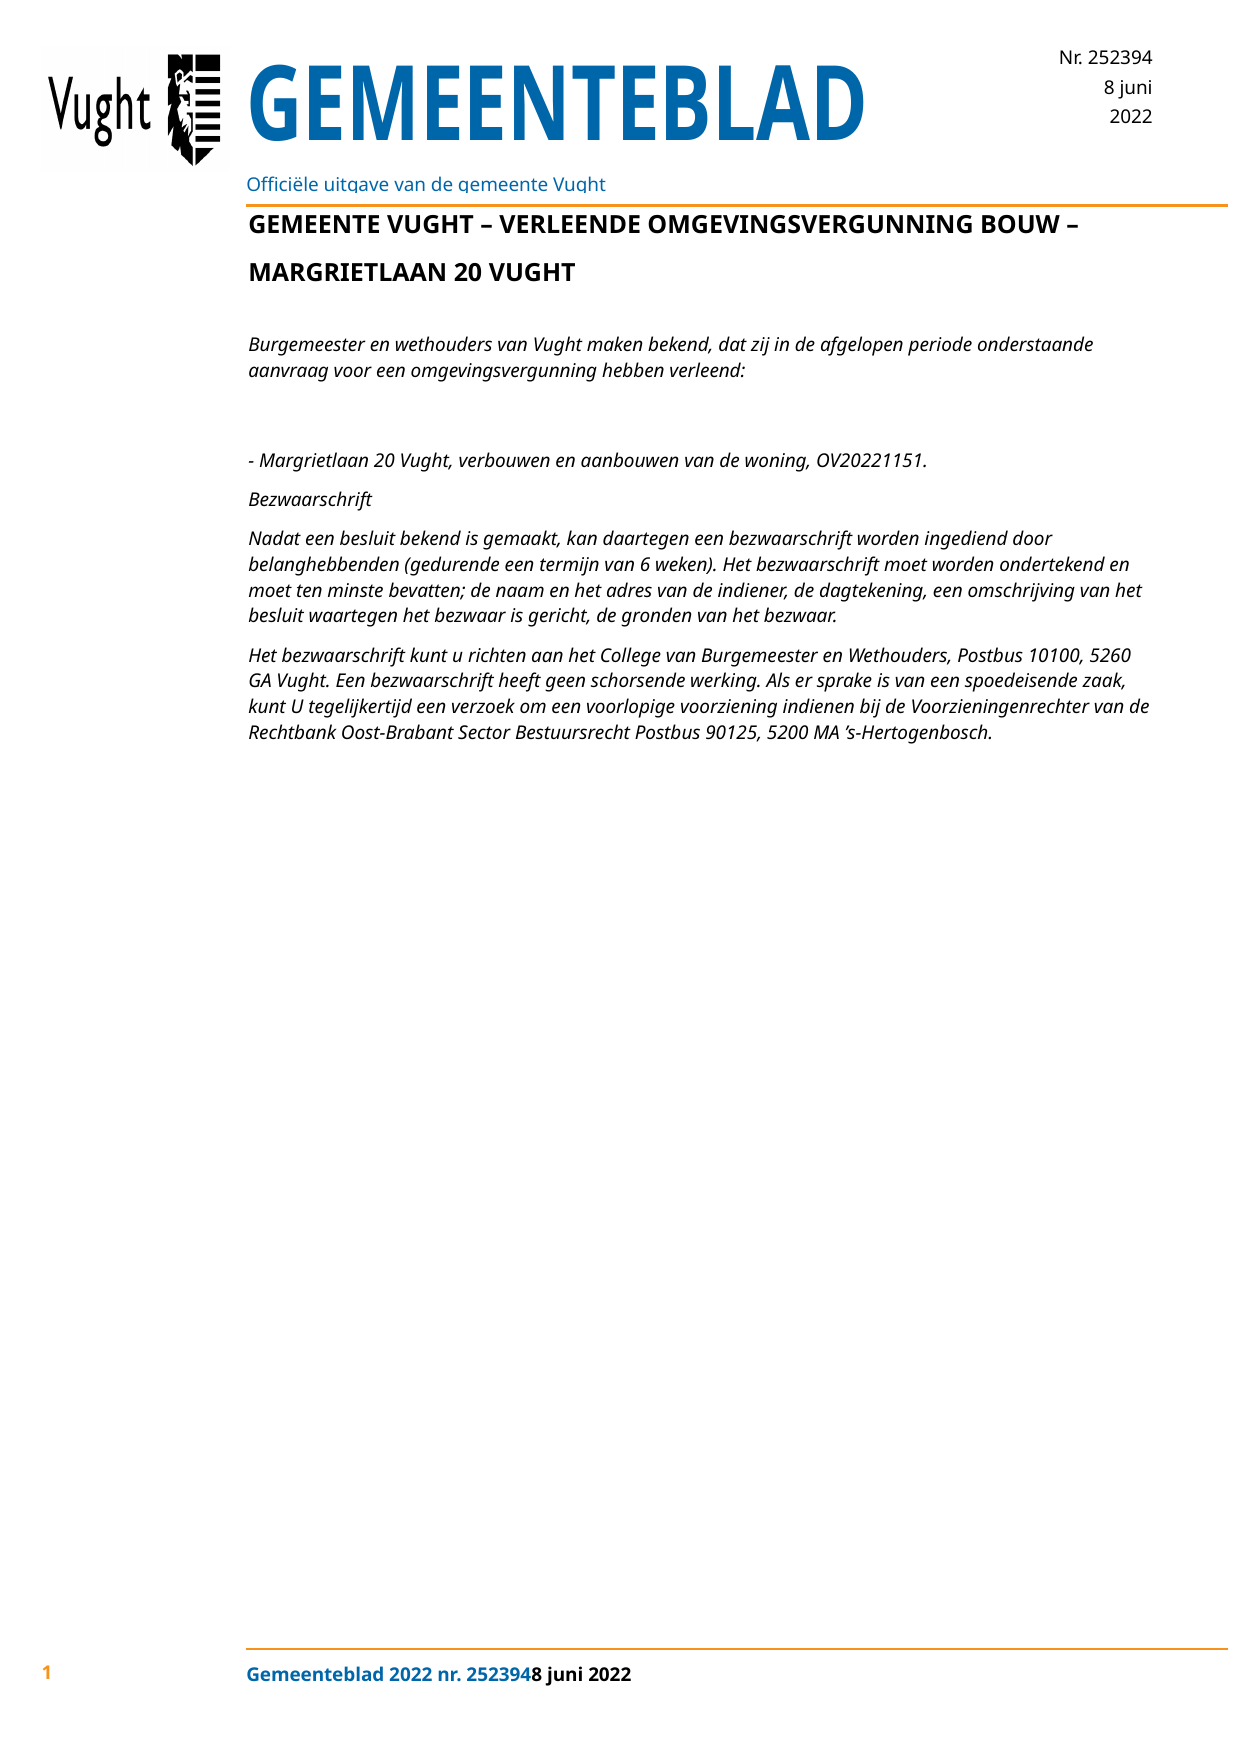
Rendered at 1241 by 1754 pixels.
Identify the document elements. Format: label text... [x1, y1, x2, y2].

text Nadat een besluit bekend is gemaakt, kan daartegen een bezwaarschrift worden ingediend door belanghebbenden (gedurende een termijn van 6 weken). Het bezwaarschrift moet worden ondertekend en moet ten minste bevatten; de naam en het adres van de indiener, de dagtekening, een omschrijving van het besluit waartegen het bezwaar is gericht, de gronden van het bezwaar. [248, 525, 1152, 628]
text Bezwaarschrift [248, 486, 1152, 512]
text GEMEENTE VUGHT – VERLEENDE OMGEVINGSVERGUNNING BOUW –MARGRIETLAAN 20 VUGHT [248, 207, 1152, 288]
text Burgemeester en wethouders van Vught maken bekend, dat zij in de afgelopen periode onderstaande aanvraag voor een omgevingsvergunning hebben verleend: [248, 331, 1152, 383]
text - Margrietlaan 20 Vught, verbouwen en aanbouwen van de woning, OV20221151. [248, 447, 1152, 473]
text Het bezwaarschrift kunt u richten aan het College van Burgemeester en Wethouders, Postbus 10100, 5260 GA Vught. Een bezwaarschrift heeft geen schorsende werking. Als er sprake is van een spoedeisende zaak, kunt U tegelijkertijd een verzoek om een voorlopige voorziening indienen bij de Voorzieningenrechter van de Rechtbank Oost-Brabant Sector Bestuursrecht Postbus 90125, 5200 MA ’s-Hertogenbosch. [248, 642, 1152, 745]
picture [41, 47, 231, 172]
